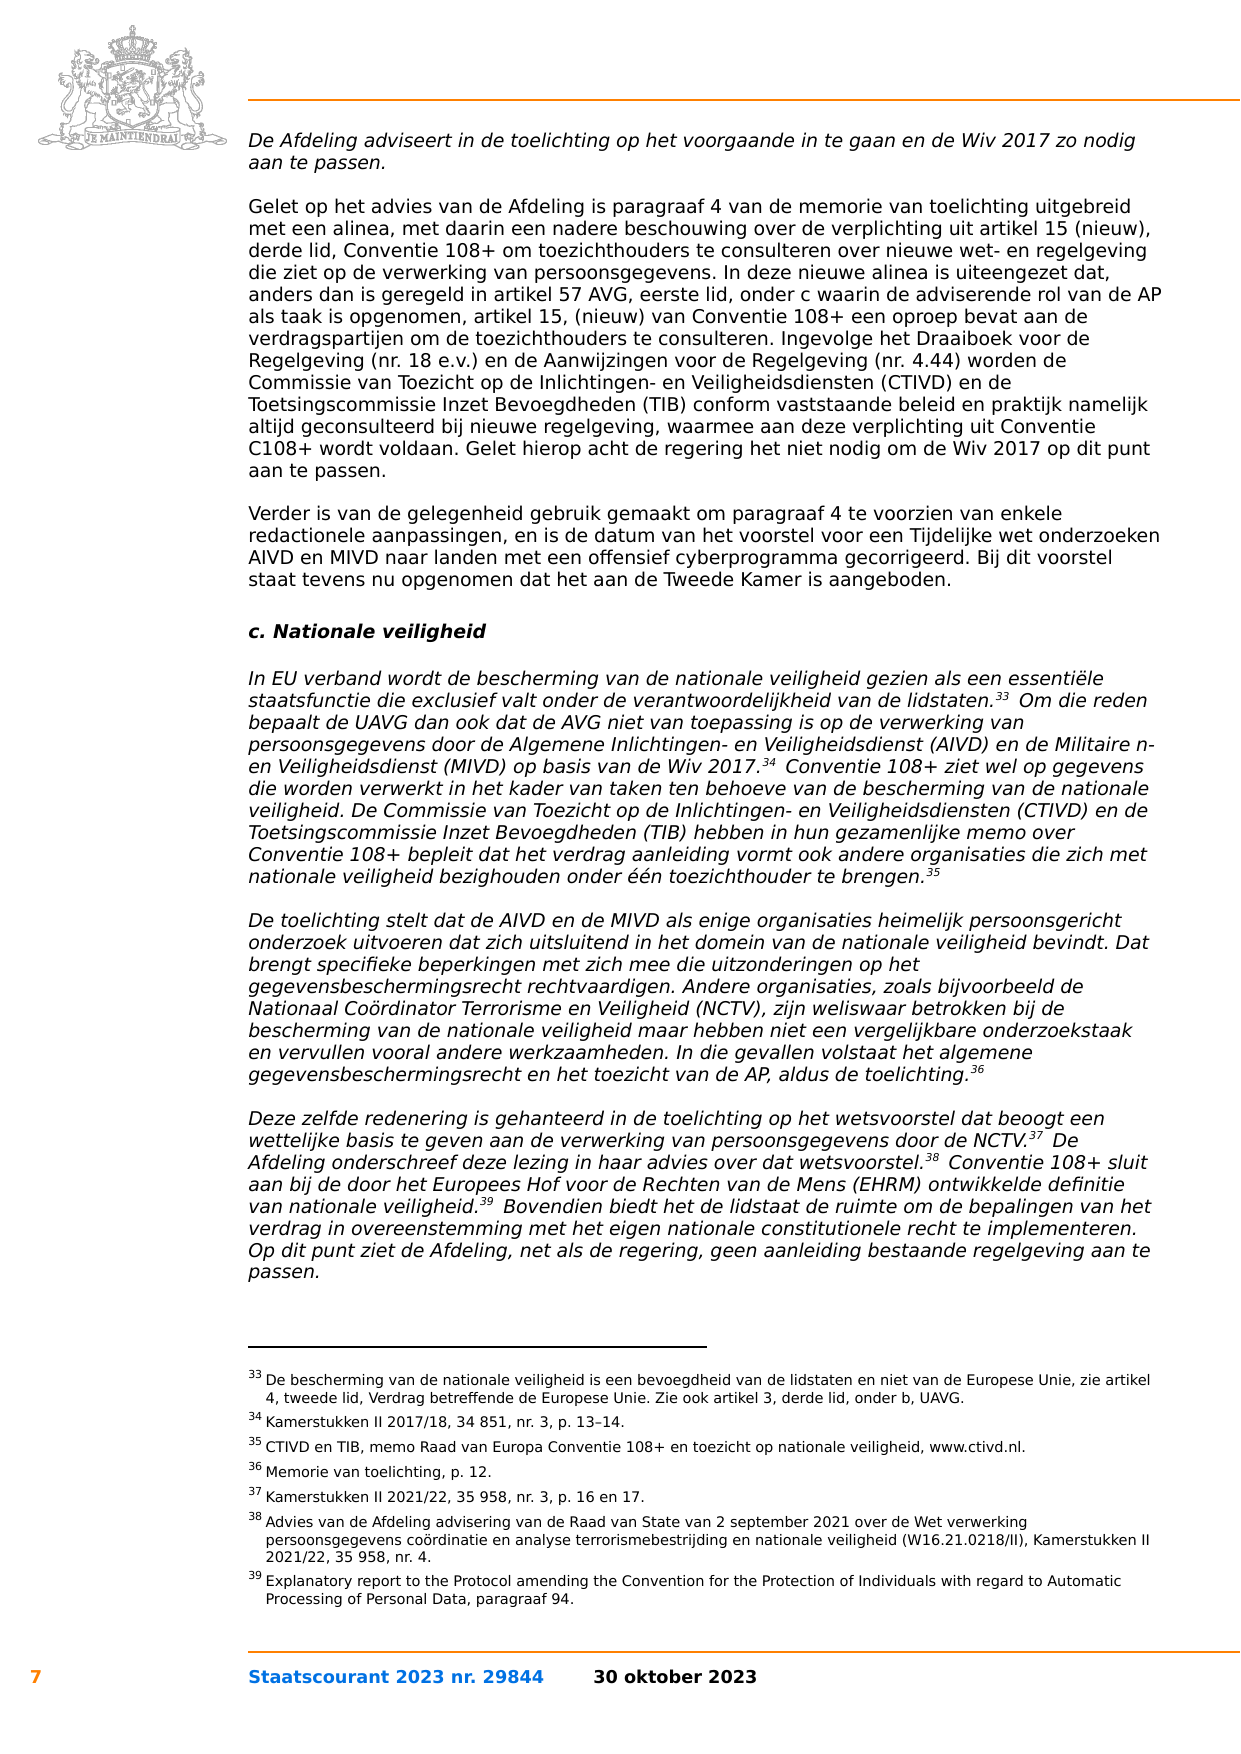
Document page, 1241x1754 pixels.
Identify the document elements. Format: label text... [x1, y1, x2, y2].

text Deze zelfde redenering is gehanteerd in de toelichting op het wetsvoorstel dat beoogt een wettelijke basis te geven aan de verwerking van persoonsgegevens door de NCTV. De Afdeling onderschreef deze lezing in haar advies over dat wetsvoorstel. Conventie 108+ sluit aan bij de door het Europees Hof voor de Rechten van de Mens (EHRM) ontwikkelde definitie van nationale veiligheid. Bovendien biedt het de lidstaat de ruimte om de bepalingen van het verdrag in overeenstemming met het eigen nationale constitutionele recht te implementeren. Op dit punt ziet de Afdeling, net als de regering, geen aanleiding bestaande regelgeving aan te passen. [248, 1108, 1163, 1283]
text In EU verband wordt de bescherming van de nationale veiligheid gezien als een essentiële staatsfunctie die exclusief valt onder de verantwoordelijkheid van de lidstaten. Om die reden bepaalt de UAVG dan ook dat de AVG niet van toepassing is op de verwerking van persoonsgegevens door de Algemene Inlichtingen- en Veiligheidsdienst (AIVD) en de Militaire n- en Veiligheidsdienst (MIVD) op basis van de Wiv 2017. Conventie 108+ ziet wel op gegevens die worden verwerkt in het kader van taken ten behoeve van de bescherming van de nationale veiligheid. De Commissie van Toezicht op de Inlichtingen- en Veiligheidsdiensten (CTIVD) en de Toetsingscommissie Inzet Bevoegdheden (TIB) hebben in hun gezamenlijke memo over Conventie 108+ bepleit dat het verdrag aanleiding vormt ook andere organisaties die zich met nationale veiligheid bezighouden onder één toezichthouder te brengen. [248, 668, 1163, 888]
text De bescherming van de nationale veiligheid is een bevoegdheid van de lidstaten en niet van de Europese Unie, zie artikel 4, tweede lid, Verdrag betreffende de Europese Unie. Zie ook artikel 3, derde lid, onder b, UAVG. [248, 1368, 1163, 1407]
picture [38, 25, 227, 150]
subtitle c. Nationale veiligheid [248, 621, 1163, 643]
text De toelichting stelt dat de AIVD en de MIVD als enige organisaties heimelijk persoonsgericht onderzoek uitvoeren dat zich uitsluitend in het domein van de nationale veiligheid bevindt. Dat brengt specifieke beperkingen met zich mee die uitzonderingen op het gegevensbeschermingsrecht rechtvaardigen. Andere organisaties, zoals bijvoorbeeld de Nationaal Coördinator Terrorisme en Veiligheid (NCTV), zijn weliswaar betrokken bij de bescherming van de nationale veiligheid maar hebben niet een vergelijkbare onderzoekstaak en vervullen vooral andere werkzaamheden. In die gevallen volstaat het algemene gegevensbeschermingsrecht en het toezicht van de AP, aldus de toelichting. [248, 910, 1163, 1086]
text Gelet op het advies van de Afdeling is paragraaf 4 van de memorie van toelichting uitgebreid met een alinea, met daarin een nadere beschouwing over de verplichting uit artikel 15 (nieuw), derde lid, Conventie 108+ om toezichthouders te consulteren over nieuwe wet- en regelgeving die ziet op de verwerking van persoonsgegevens. In deze nieuwe alinea is uiteengezet dat, anders dan is geregeld in artikel 57 AVG, eerste lid, onder c waarin de adviserende rol van de AP als taak is opgenomen, artikel 15, (nieuw) van Conventie 108+ een oproep bevat aan de verdragspartijen om de toezichthouders te consulteren. Ingevolge het Draaiboek voor de Regelgeving (nr. 18 e.v.) en de Aanwijzingen voor de Regelgeving (nr. 4.44) worden de Commissie van Toezicht op de Inlichtingen- en Veiligheidsdiensten (CTIVD) en de Toetsingscommissie Inzet Bevoegdheden (TIB) conform vaststaande beleid en praktijk namelijk altijd geconsulteerd bij nieuwe regelgeving, waarmee aan deze verplichting uit Conventie C108+ wordt voldaan. Gelet hierop acht de regering het niet nodig om de Wiv 2017 op dit punt aan te passen. [248, 196, 1163, 481]
text CTIVD en TIB, memo Raad van Europa Conventie 108+ en toezicht op nationale veiligheid, www.ctivd.nl. [248, 1435, 1163, 1457]
text Memorie van toelichting, p. 12. [248, 1460, 1163, 1482]
text Explanatory report to the Protocol amending the Convention for the Protection of Individuals with regard to Automatic Processing of Personal Data, paragraaf 94. [248, 1569, 1163, 1608]
text Advies van de Afdeling advisering van de Raad van State van 2 september 2021 over de Wet verwerking persoonsgegevens coördinatie en analyse terrorismebestrijding en nationale veiligheid (W16.21.0218/II), Kamerstukken II 2021/22, 35 958, nr. 4. [248, 1510, 1163, 1566]
text De Afdeling adviseert in de toelichting op het voorgaande in te gaan en de Wiv 2017 zo nodig aan te passen. [248, 130, 1163, 174]
text Kamerstukken II 2021/22, 35 958, nr. 3, p. 16 en 17. [248, 1485, 1163, 1507]
text Verder is van de gelegenheid gebruik gemaakt om paragraaf 4 te voorzien van enkele redactionele aanpassingen, en is de datum van het voorstel voor een Tijdelijke wet onderzoeken AIVD en MIVD naar landen met een offensief cyberprogramma gecorrigeerd. Bij dit voorstel staat tevens nu opgenomen dat het aan de Tweede Kamer is aangeboden. [248, 503, 1163, 591]
text Kamerstukken II 2017/18, 34 851, nr. 3, p. 13–14. [248, 1410, 1163, 1432]
